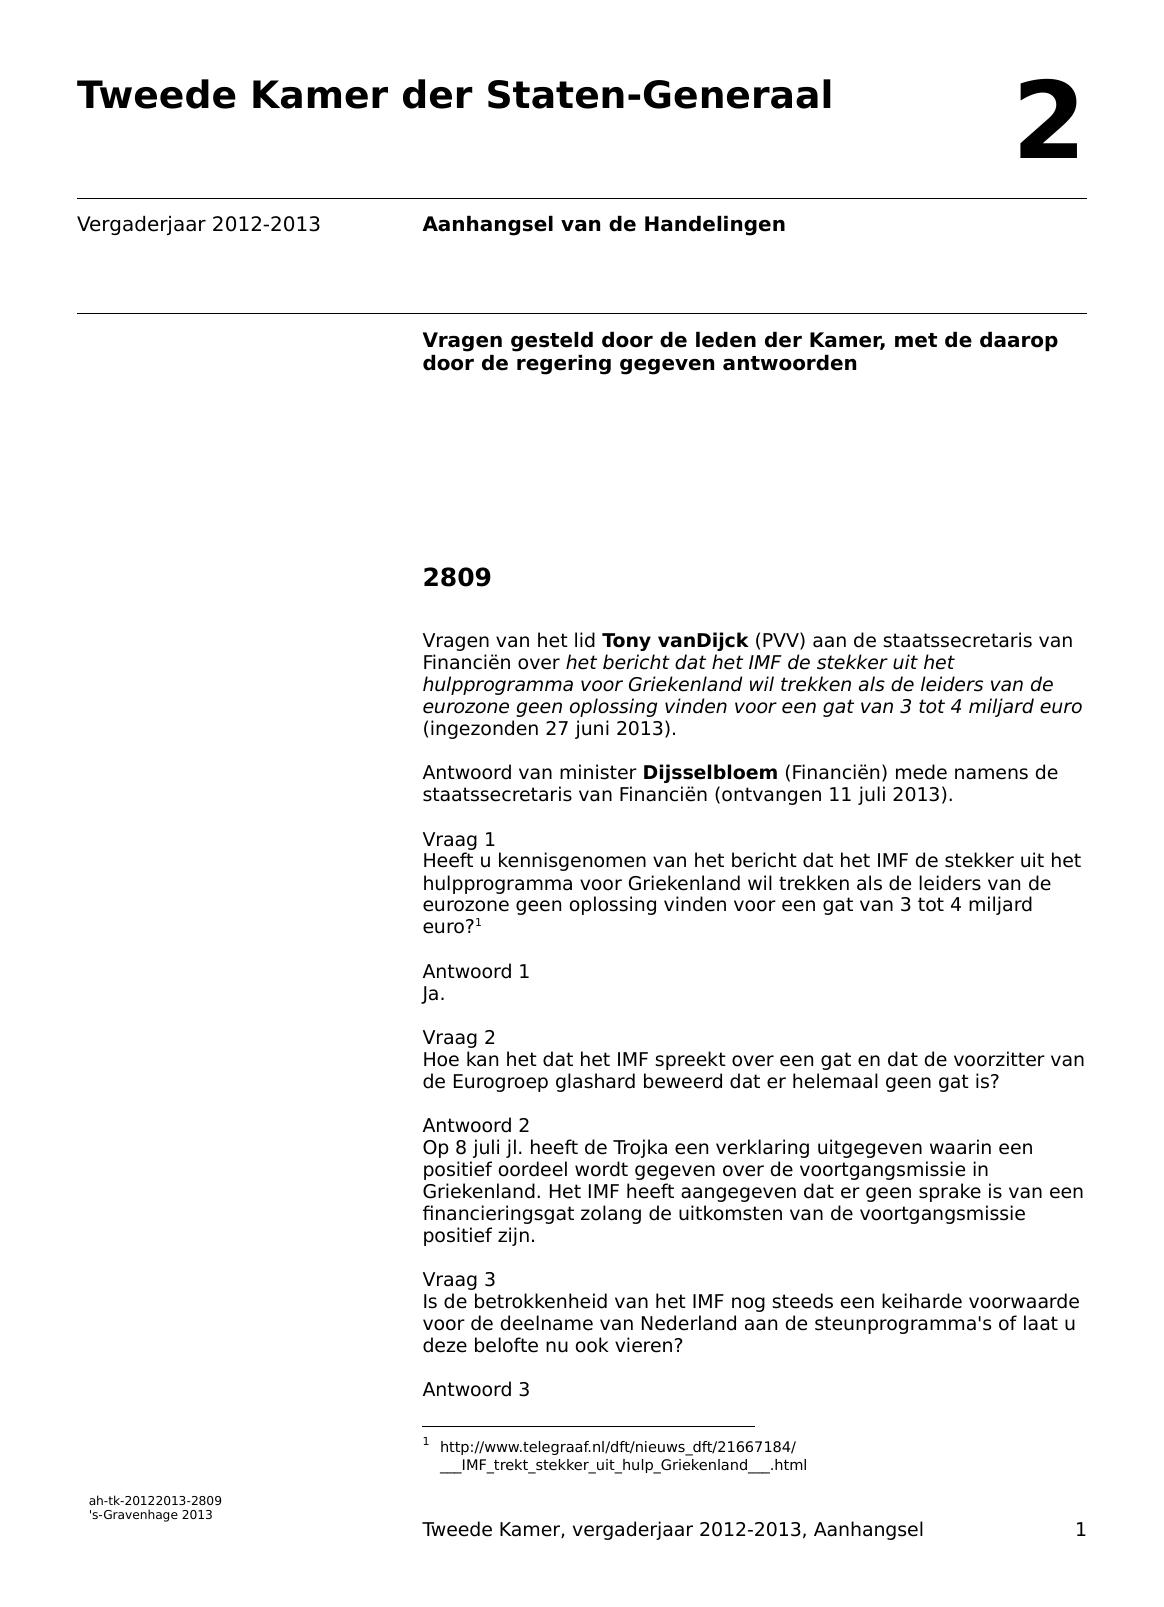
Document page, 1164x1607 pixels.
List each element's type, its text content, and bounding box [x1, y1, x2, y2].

text Op 8 juli jl. heeft de Trojka een verklaring uitgegeven waarin een positief oordeel wordt gegeven over de voortgangsmissie in Griekenland. Het IMF heeft aangegeven dat er geen sprake is van een financieringsgat zolang de uitkomsten van de voortgangsmissie positief zijn. [422, 1137, 1087, 1247]
text 's-Gravenhage 2013 [88, 1508, 323, 1522]
table_cell Vragen gesteld door de leden der Kamer, met de daarop door de regering gegeven antwoorden [422, 314, 1087, 375]
table_cell [77, 314, 422, 375]
text Vragen van het lid Tony vanDijck (PVV) aan de staatssecretaris van Financiën over het bericht dat het IMF de stekker uit het hulpprogramma voor Griekenland wil trekken als de leiders van de eurozone geen oplossing vinden voor een gat van 3 tot 4 miljard euro (ingezonden 27 juni 2013). [422, 630, 1087, 740]
text 2809 [422, 563, 1087, 592]
text Hoe kan het dat het IMF spreekt over een gat en dat de voorzitter van de Eurogroep glashard beweerd dat er helemaal geen gat is? [422, 1049, 1087, 1093]
text Antwoord 3 [422, 1379, 1087, 1401]
text Is de betrokkenheid van het IMF nog steeds een keiharde voorwaarde voor de deelname van Nederland aan de steunprogramma's of laat u deze belofte nu ook vieren? [422, 1291, 1087, 1357]
text Vraag 2 [422, 1027, 1087, 1049]
text Ja. [422, 982, 1087, 1004]
text Heeft u kennisgenomen van het bericht dat het IMF de stekker uit het hulpprogramma voor Griekenland wil trekken als de leiders van de eurozone geen oplossing vinden voor een gat van 3 tot 4 miljard euro? [422, 850, 1087, 938]
text Vraag 1 [422, 828, 1087, 850]
text Vraag 3 [422, 1269, 1087, 1291]
text http://www.telegraaf.nl/dft/nieuws_dft/21667184/___IMF_trekt_stekker_uit_hulp_Griekenland___.html [422, 1435, 1087, 1474]
text Antwoord 2 [422, 1115, 1087, 1137]
text ah-tk-20122013-2809 [88, 1494, 323, 1508]
table_header 2 [886, 59, 1087, 198]
text Antwoord 1 [422, 961, 1087, 982]
table_cell Aanhangsel van de Handelingen [422, 199, 1087, 313]
table_header Tweede Kamer der Staten-Generaal [77, 59, 886, 198]
text Antwoord van minister Dijsselbloem (Financiën) mede namens de staatssecretaris van Financiën (ontvangen 11 juli 2013). [422, 762, 1087, 806]
table_cell Vergaderjaar 2012-2013 [77, 199, 422, 313]
